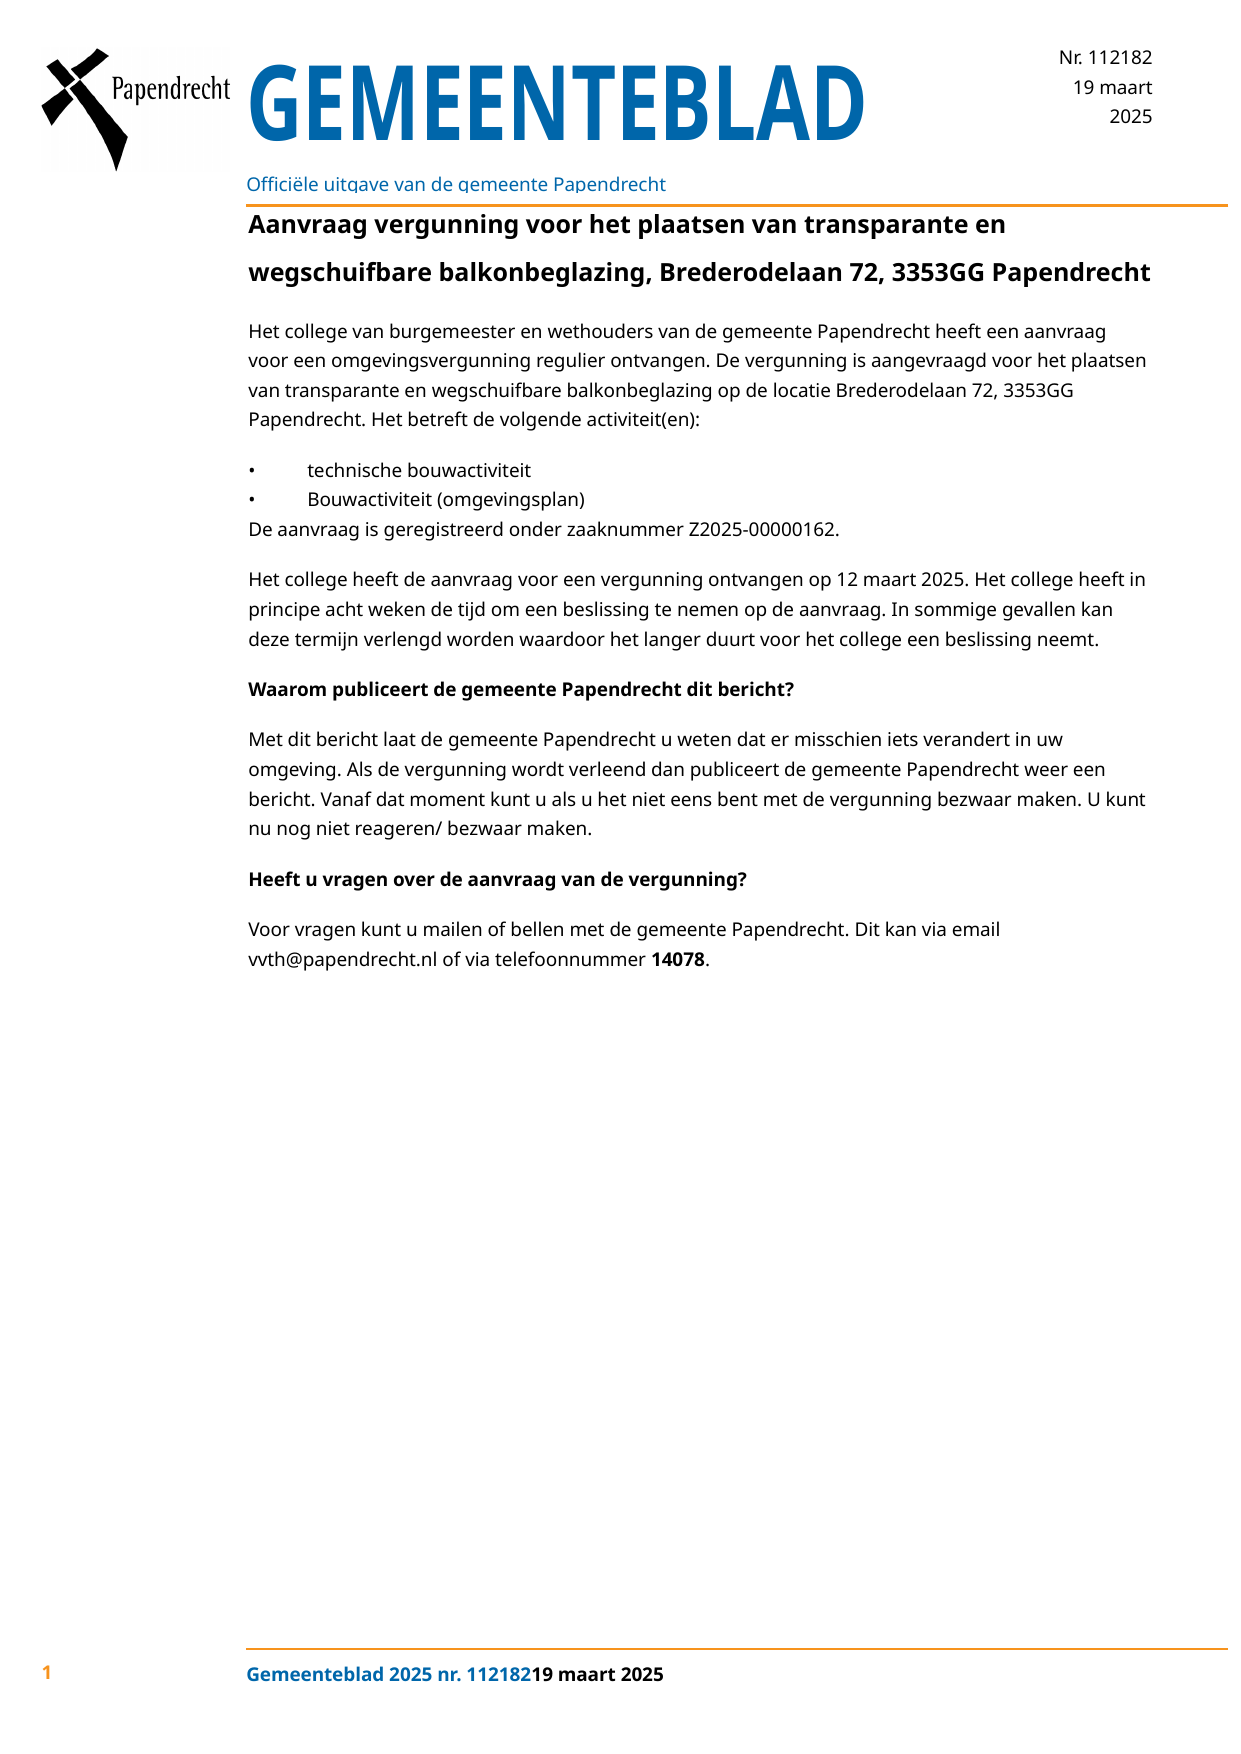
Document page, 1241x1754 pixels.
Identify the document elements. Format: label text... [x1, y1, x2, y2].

text Voor vragen kunt u mailen of bellen met de gemeente Papendrecht. Dit kan via email vvth@papendrecht.nl of via telefoonnummer 14078. [248, 916, 1152, 972]
text Het college van burgemeester en wethouders van de gemeente Papendrecht heeft een aanvraag voor een omgevingsvergunning regulier ontvangen. De vergunning is aangevraagd voor het plaatsen van transparante en wegschuifbare balkonbeglazing op de locatie Brederodelaan 72, 3353GG Papendrecht. Het betreft de volgende activiteit(en): [248, 318, 1152, 432]
text Aanvraag vergunning voor het plaatsen van transparante en wegschuifbare balkonbeglazing, Brederodelaan 72, 3353GG Papendrecht [248, 207, 1152, 288]
text Met dit bericht laat de gemeente Papendrecht u weten dat er misschien iets verandert in uw omgeving. Als de vergunning wordt verleend dan publiceert de gemeente Papendrecht weer een bericht. Vanaf dat moment kunt u als u het niet eens bent met de vergunning bezwaar maken. U kunt nu nog niet reageren/ bezwaar maken. [248, 727, 1152, 841]
text Waarom publiceert de gemeente Papendrecht dit bericht? [248, 676, 1152, 702]
list Bouwactiviteit (omgevingsplan) [248, 487, 1152, 512]
picture [41, 47, 231, 172]
text Heeft u vragen over de aanvraag van de vergunning? [248, 866, 1152, 892]
text Het college heeft de aanvraag voor een vergunning ontvangen op 12 maart 2025. Het college heeft in principe acht weken de tijd om een beslissing te nemen op de aanvraag. In sommige gevallen kan deze termijn verlengd worden waardoor het langer duurt voor het college een beslissing neemt. [248, 567, 1152, 652]
list technische bouwactiviteit [248, 457, 1152, 483]
text De aanvraag is geregistreerd onder zaaknummer Z2025-00000162. [248, 516, 1152, 542]
